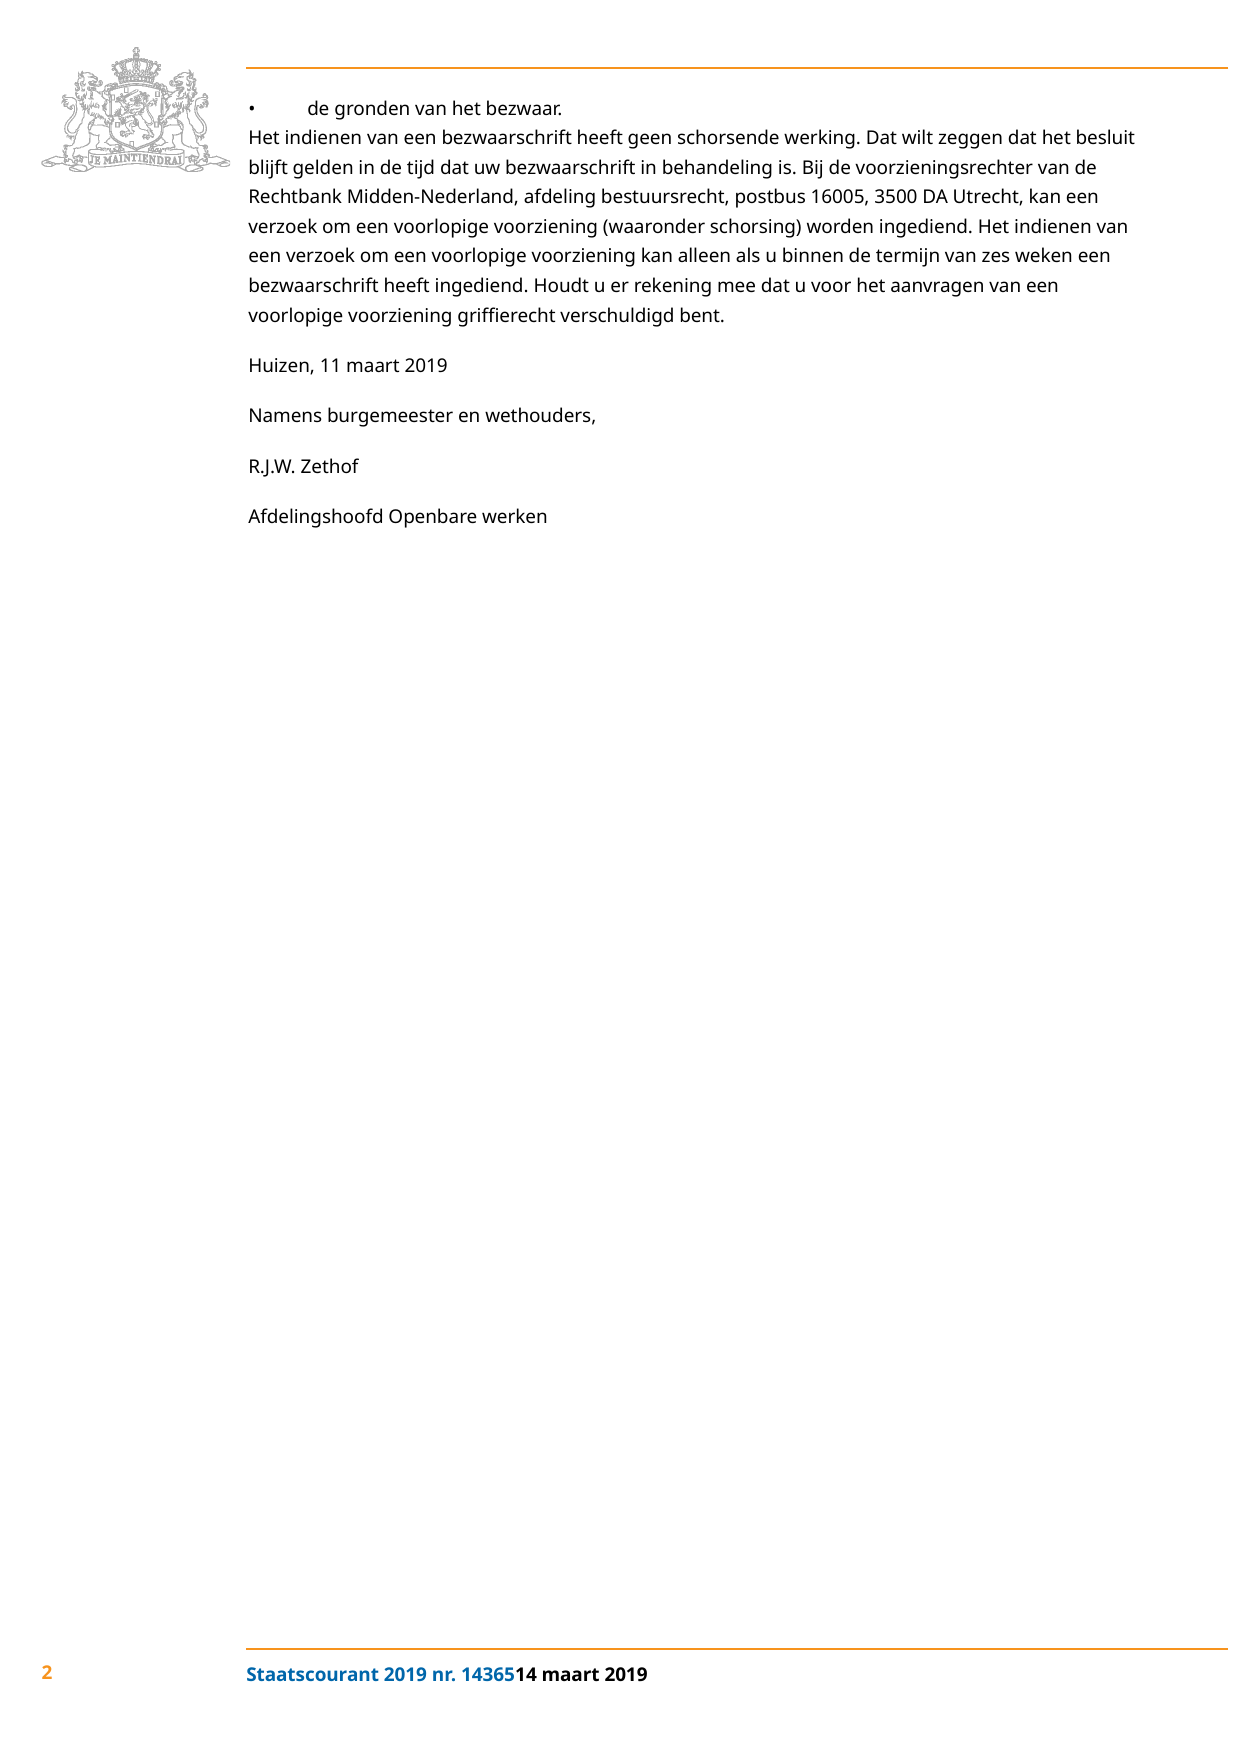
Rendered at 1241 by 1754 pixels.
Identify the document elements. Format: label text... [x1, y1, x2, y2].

picture [41, 47, 231, 172]
text Namens burgemeester en wethouders, [248, 403, 1152, 428]
list de gronden van het bezwaar. [248, 95, 1152, 121]
text R.J.W. Zethof [248, 453, 1152, 479]
text Huizen, 11 maart 2019 [248, 352, 1152, 378]
text Afdelingshoofd Openbare werken [248, 503, 1152, 529]
text Het indienen van een bezwaarschrift heeft geen schorsende werking. Dat wilt zeggen dat het besluit blijft gelden in de tijd dat uw bezwaarschrift in behandeling is. Bij de voorzieningsrechter van de Rechtbank Midden-Nederland, afdeling bestuursrecht, postbus 16005, 3500 DA Utrecht, kan een verzoek om een voorlopige voorziening (waaronder schorsing) worden ingediend. Het indienen van een verzoek om een voorlopige voorziening kan alleen als u binnen de termijn van zes weken een bezwaarschrift heeft ingediend. Houdt u er rekening mee dat u voor het aanvragen van een voorlopige voorziening griffierecht verschuldigd bent. [248, 124, 1152, 328]
